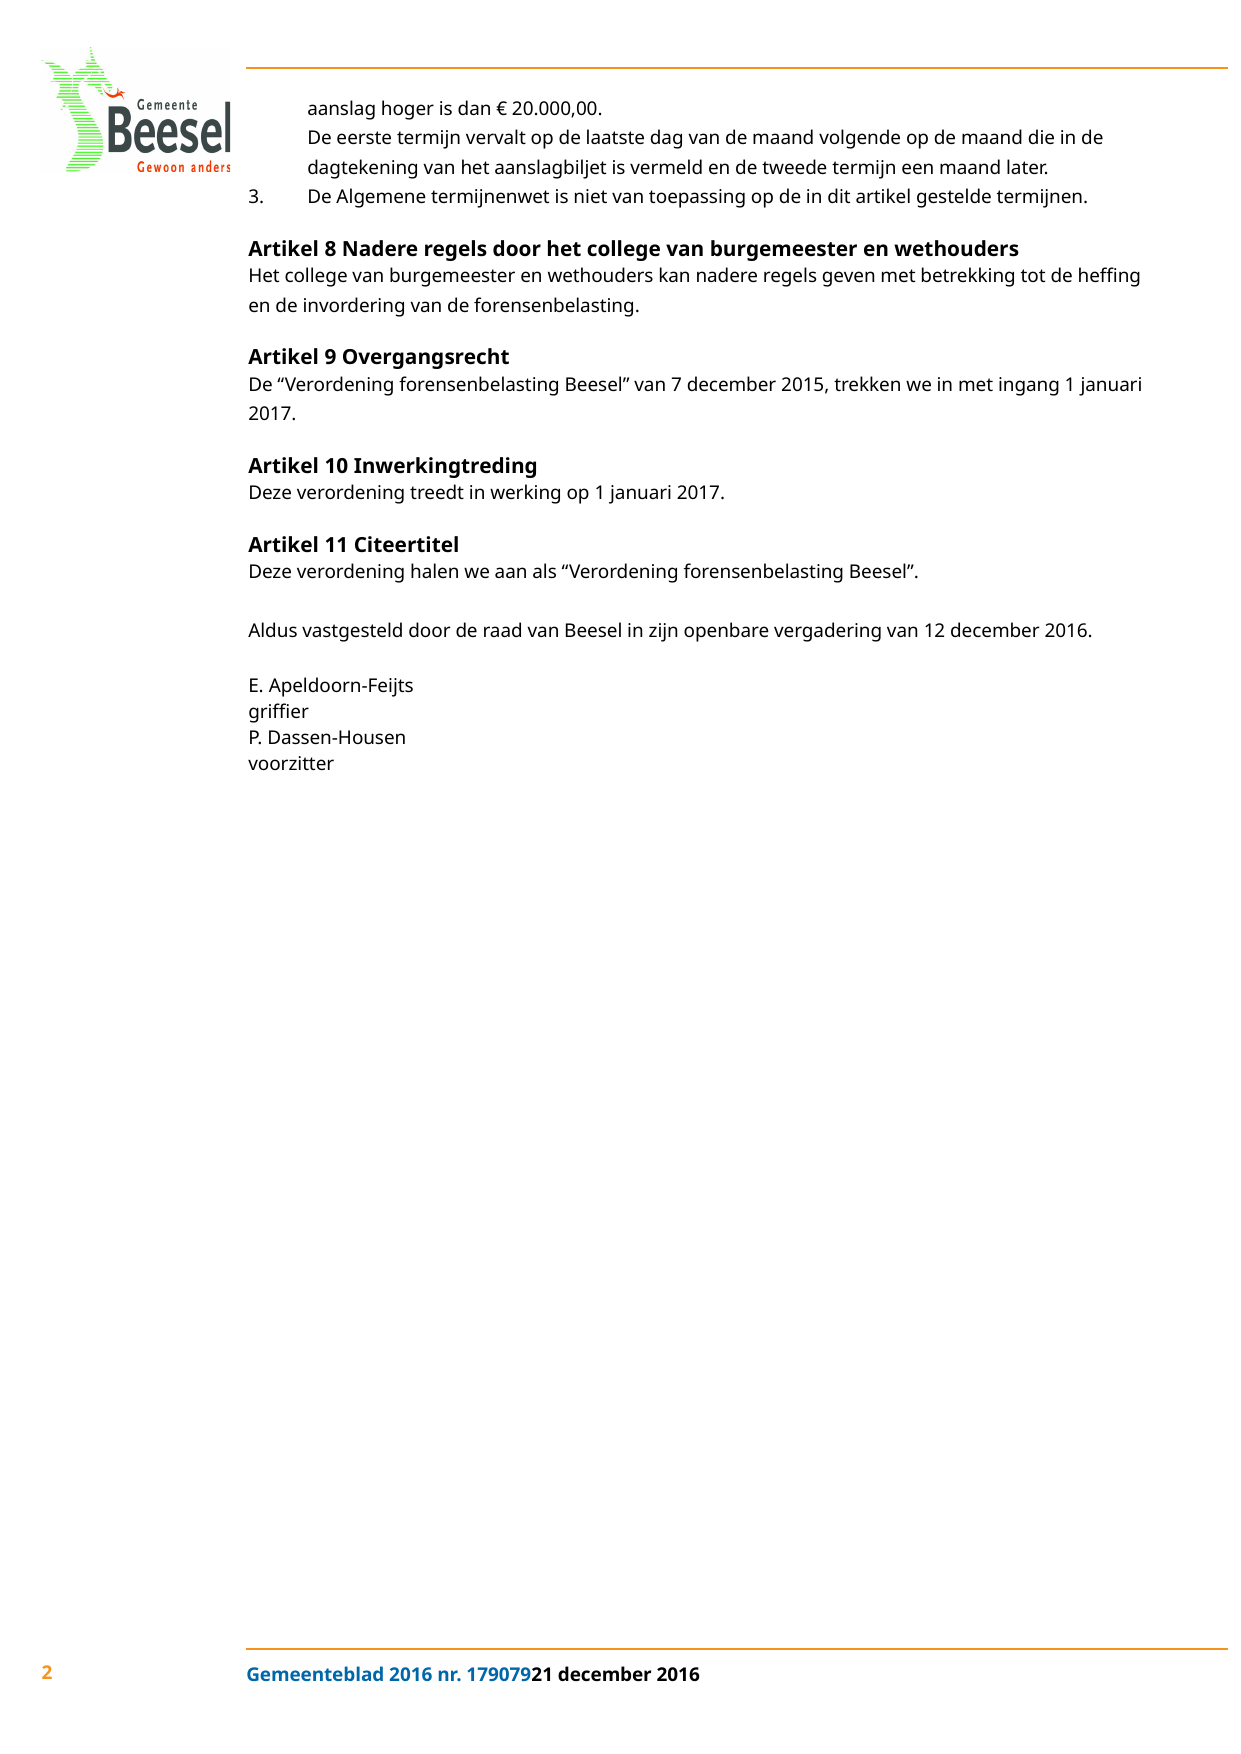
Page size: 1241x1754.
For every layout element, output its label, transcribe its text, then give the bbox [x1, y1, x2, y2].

text P. Dassen-Housen [248, 724, 1152, 750]
text Artikel 10 Inwerkingtreding [248, 451, 1152, 479]
picture [41, 47, 231, 172]
text Artikel 11 Citeertitel [248, 530, 1152, 558]
text voorzitter [248, 750, 1152, 776]
list De eerste termijn vervalt op de laatste dag van de maand volgende op de maand die in de dagtekening van het aanslagbiljet is vermeld en de tweede termijn een maand later. [248, 124, 1152, 180]
text De “Verordening forensenbelasting Beesel” van 7 december 2015, trekken we in met ingang 1 januari 2017. [248, 371, 1152, 426]
text E. Apeldoorn-Feijts [248, 673, 1152, 698]
text Deze verordening treedt in werking op 1 januari 2017. [248, 479, 1152, 505]
text Artikel 9 Overgangsrecht [248, 342, 1152, 371]
list aanslag hoger is dan € 20.000,00. [248, 95, 1152, 121]
text Aldus vastgesteld door de raad van Beesel in zijn openbare vergadering van 12 december 2016. [248, 617, 1152, 643]
text Het college van burgemeester en wethouders kan nadere regels geven met betrekking tot de heffing en de invordering van de forensenbelasting. [248, 262, 1152, 318]
text Artikel 8 Nadere regels door het college van burgemeester en wethouders [248, 234, 1152, 262]
text Deze verordening halen we aan als “Verordening forensenbelasting Beesel”. [248, 558, 1152, 584]
list De Algemene termijnenwet is niet van toepassing op de in dit artikel gestelde termijnen. [248, 183, 1152, 209]
text griffier [248, 698, 1152, 724]
